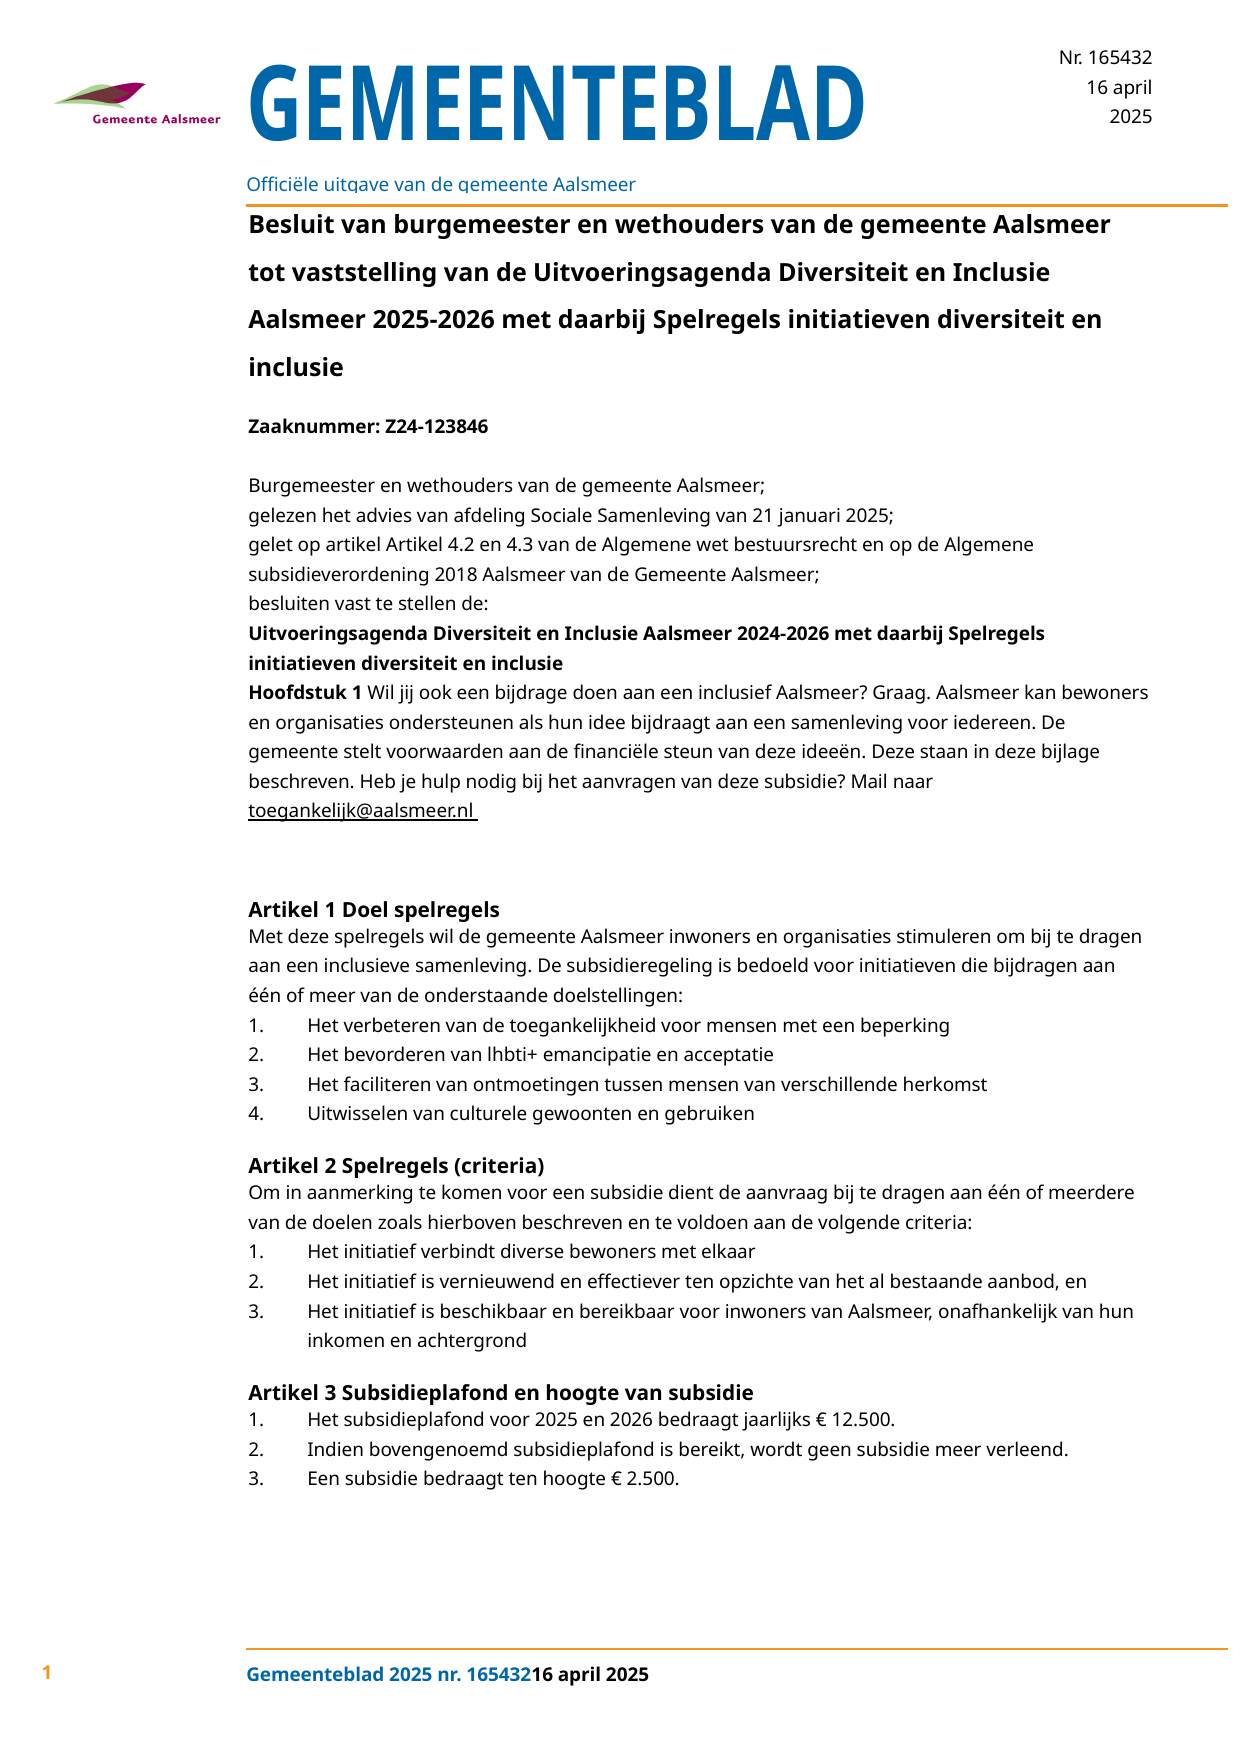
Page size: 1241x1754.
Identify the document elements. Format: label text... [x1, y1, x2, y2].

list Het bevorderen van lhbti+ emancipatie en acceptatie [248, 1041, 1152, 1067]
text Besluit van burgemeester en wethouders van de gemeente Aalsmeer tot vaststelling van de Uitvoeringsagenda Diversiteit en Inclusie Aalsmeer 2025-2026 met daarbij Spelregels initiatieven diversiteit en inclusie [248, 207, 1152, 384]
list Uitwisselen van culturele gewoonten en gebruiken [248, 1101, 1152, 1126]
list Het subsidieplafond voor 2025 en 2026 bedraagt jaarlijks € 12.500. [248, 1406, 1152, 1432]
text Met deze spelregels wil de gemeente Aalsmeer inwoners en organisaties stimuleren om bij te dragen aan een inclusieve samenleving. De subsidieregeling is bedoeld voor initiatieven die bijdragen aan één of meer van de onderstaande doelstellingen: [248, 923, 1152, 1008]
list Het initiatief is vernieuwend en effectiever ten opzichte van het al bestaande aanbod, en [248, 1268, 1152, 1294]
text gelet op artikel Artikel 4.2 en 4.3 van de Algemene wet bestuursrecht en op de Algemene subsidieverordening 2018 Aalsmeer van de Gemeente Aalsmeer; [248, 531, 1152, 587]
list Indien bovengenoemd subsidieplafond is bereikt, wordt geen subsidie meer verleend. [248, 1436, 1152, 1462]
text Uitvoeringsagenda Diversiteit en Inclusie Aalsmeer 2024-2026 met daarbij Spelregels initiatieven diversiteit en inclusie [248, 620, 1152, 676]
text Artikel 1 Doel spelregels [248, 895, 1152, 923]
text Artikel 2 Spelregels (criteria) [248, 1151, 1152, 1179]
list Het verbeteren van de toegankelijkheid voor mensen met een beperking [248, 1012, 1152, 1038]
text besluiten vast te stellen de: [248, 591, 1152, 616]
text Hoofdstuk 1 Wil jij ook een bijdrage doen aan een inclusief Aalsmeer? Graag. Aalsmeer kan bewoners en organisaties ondersteunen als hun idee bijdraagt aan een samenleving voor iedereen. De gemeente stelt voorwaarden aan de financiële steun van deze ideeën. Deze staan in deze bijlage beschreven. Heb je hulp nodig bij het aanvragen van deze subsidie? Mail naar toegankelijk@aalsmeer.nl [248, 679, 1152, 823]
text Om in aanmerking te komen voor een subsidie dient de aanvraag bij te dragen aan één of meerdere van de doelen zoals hierboven beschreven en te voldoen aan de volgende criteria: [248, 1179, 1152, 1235]
picture [41, 47, 231, 172]
list Het faciliteren van ontmoetingen tussen mensen van verschillende herkomst [248, 1071, 1152, 1097]
text gelezen het advies van afdeling Sociale Samenleving van 21 januari 2025; [248, 502, 1152, 528]
list Een subsidie bedraagt ten hoogte € 2.500. [248, 1465, 1152, 1491]
list Het initiatief verbindt diverse bewoners met elkaar [248, 1239, 1152, 1264]
text Burgemeester en wethouders van de gemeente Aalsmeer; [248, 472, 1152, 498]
text Artikel 3 Subsidieplafond en hoogte van subsidie [248, 1378, 1152, 1406]
text Zaaknummer: Z24-123846 [248, 413, 1152, 439]
list Het initiatief is beschikbaar en bereikbaar voor inwoners van Aalsmeer, onafhankelijk van hun inkomen en achtergrond [248, 1298, 1152, 1353]
